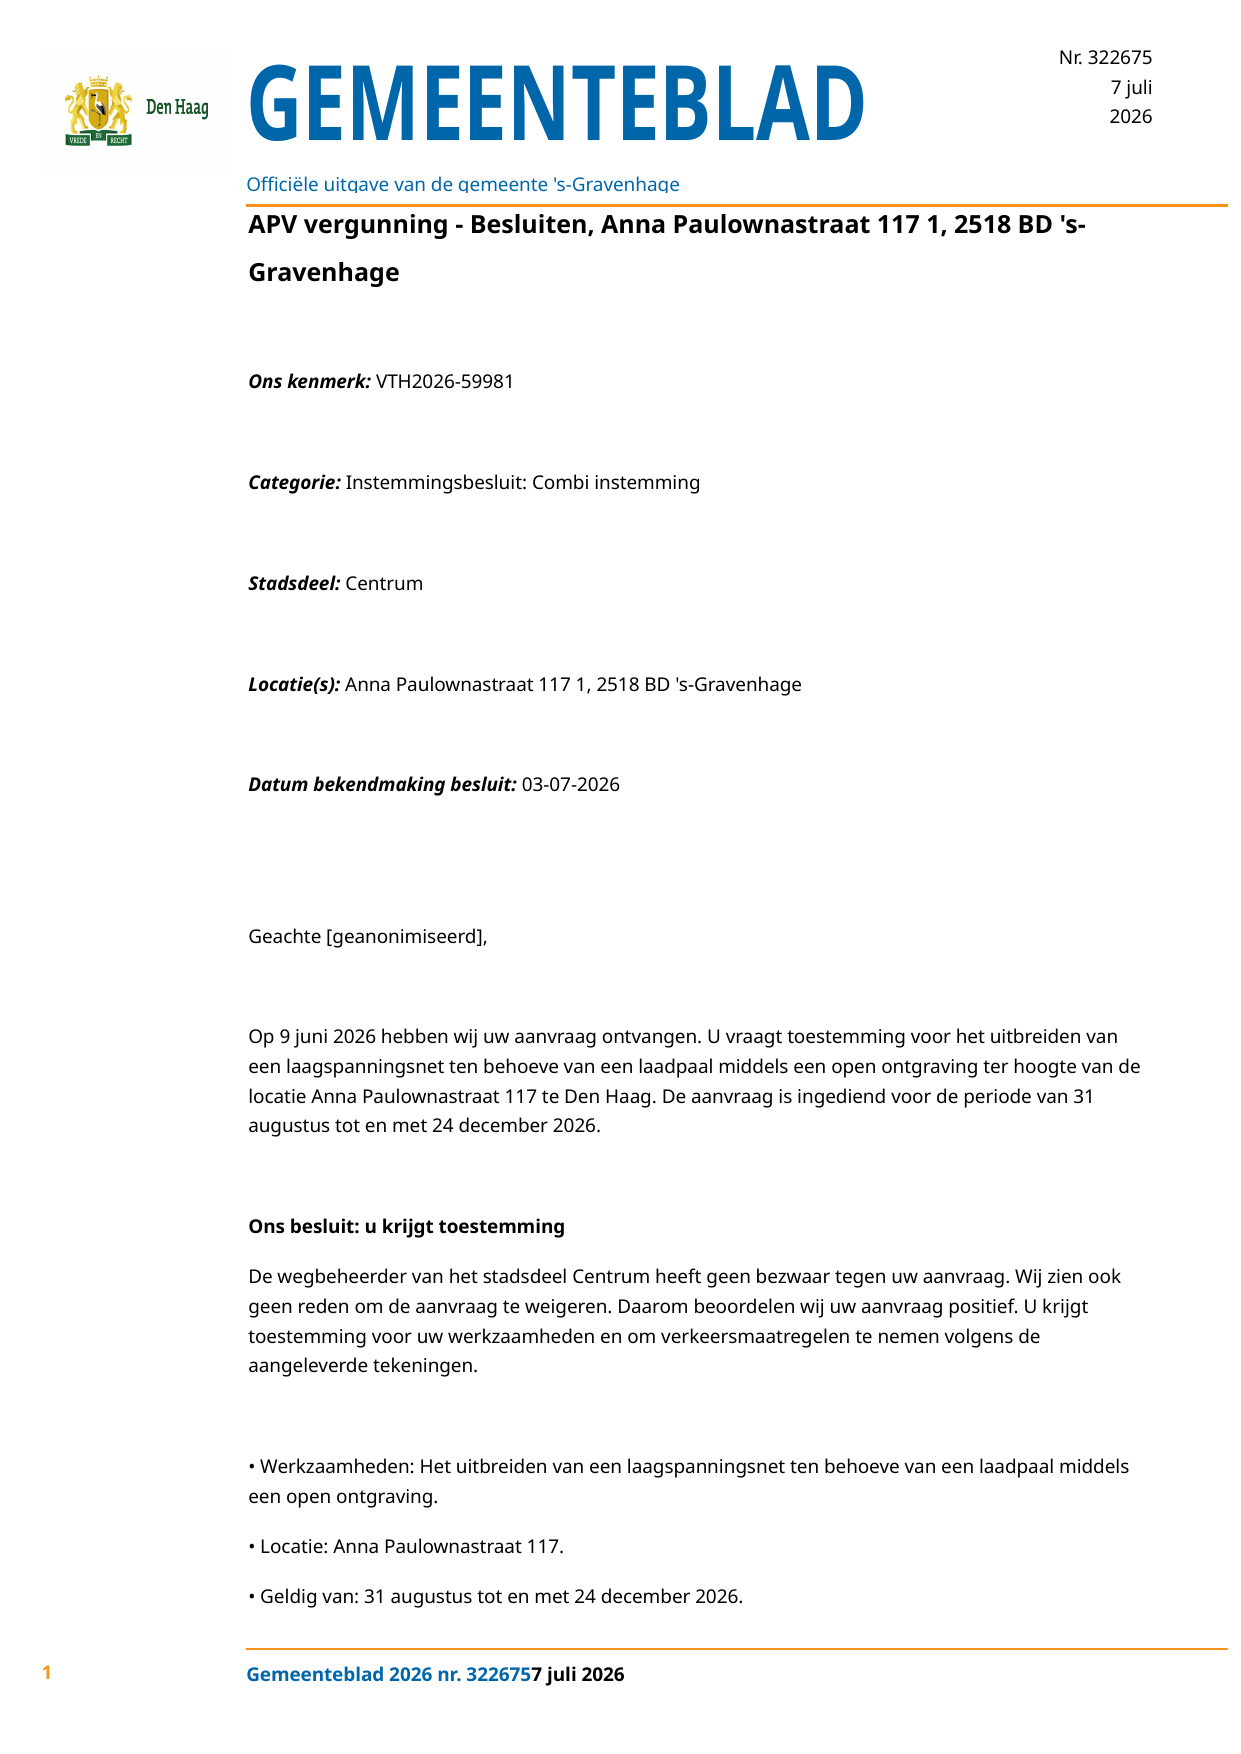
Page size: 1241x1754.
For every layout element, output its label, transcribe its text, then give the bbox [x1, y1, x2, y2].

text Ons besluit: u krijgt toestemming [248, 1213, 1152, 1239]
text Op 9 juni 2026 hebben wij uw aanvraag ontvangen. U vraagt toestemming voor het uitbreiden van een laagspanningsnet ten behoeve van een laadpaal middels een open ontgraving ter hoogte van de locatie Anna Paulownastraat 117 te Den Haag. De aanvraag is ingediend voor de periode van 31 augustus tot en met 24 december 2026. [248, 1024, 1152, 1138]
text • Locatie: Anna Paulownastraat 117. [248, 1533, 1152, 1559]
text De wegbeheerder van het stadsdeel Centrum heeft geen bezwaar tegen uw aanvraag. Wij zien ook geen reden om de aanvraag te weigeren. Daarom beoordelen wij uw aanvraag positief. U krijgt toestemming voor uw werkzaamheden en om verkeersmaatregelen te nemen volgens de aangeleverde tekeningen. [248, 1264, 1152, 1378]
text APV vergunning - Besluiten, Anna Paulownastraat 117 1, 2518 BD 's-Gravenhage [248, 207, 1152, 288]
text • Geldig van: 31 augustus tot en met 24 december 2026. [248, 1584, 1152, 1609]
text Ons kenmerk: VTH2026-59981 [248, 368, 1152, 394]
text Stadsdeel: Centrum [248, 570, 1152, 596]
picture [41, 47, 231, 172]
text Datum bekendmaking besluit: 03-07-2026 [248, 772, 1152, 797]
text • Werkzaamheden: Het uitbreiden van een laagspanningsnet ten behoeve van een laadpaal middels een open ontgraving. [248, 1453, 1152, 1509]
text Locatie(s): Anna Paulownastraat 117 1, 2518 BD 's-Gravenhage [248, 671, 1152, 697]
text Categorie: Instemmingsbesluit: Combi instemming [248, 469, 1152, 495]
text Geachte [geanonimiseerd], [248, 923, 1152, 949]
